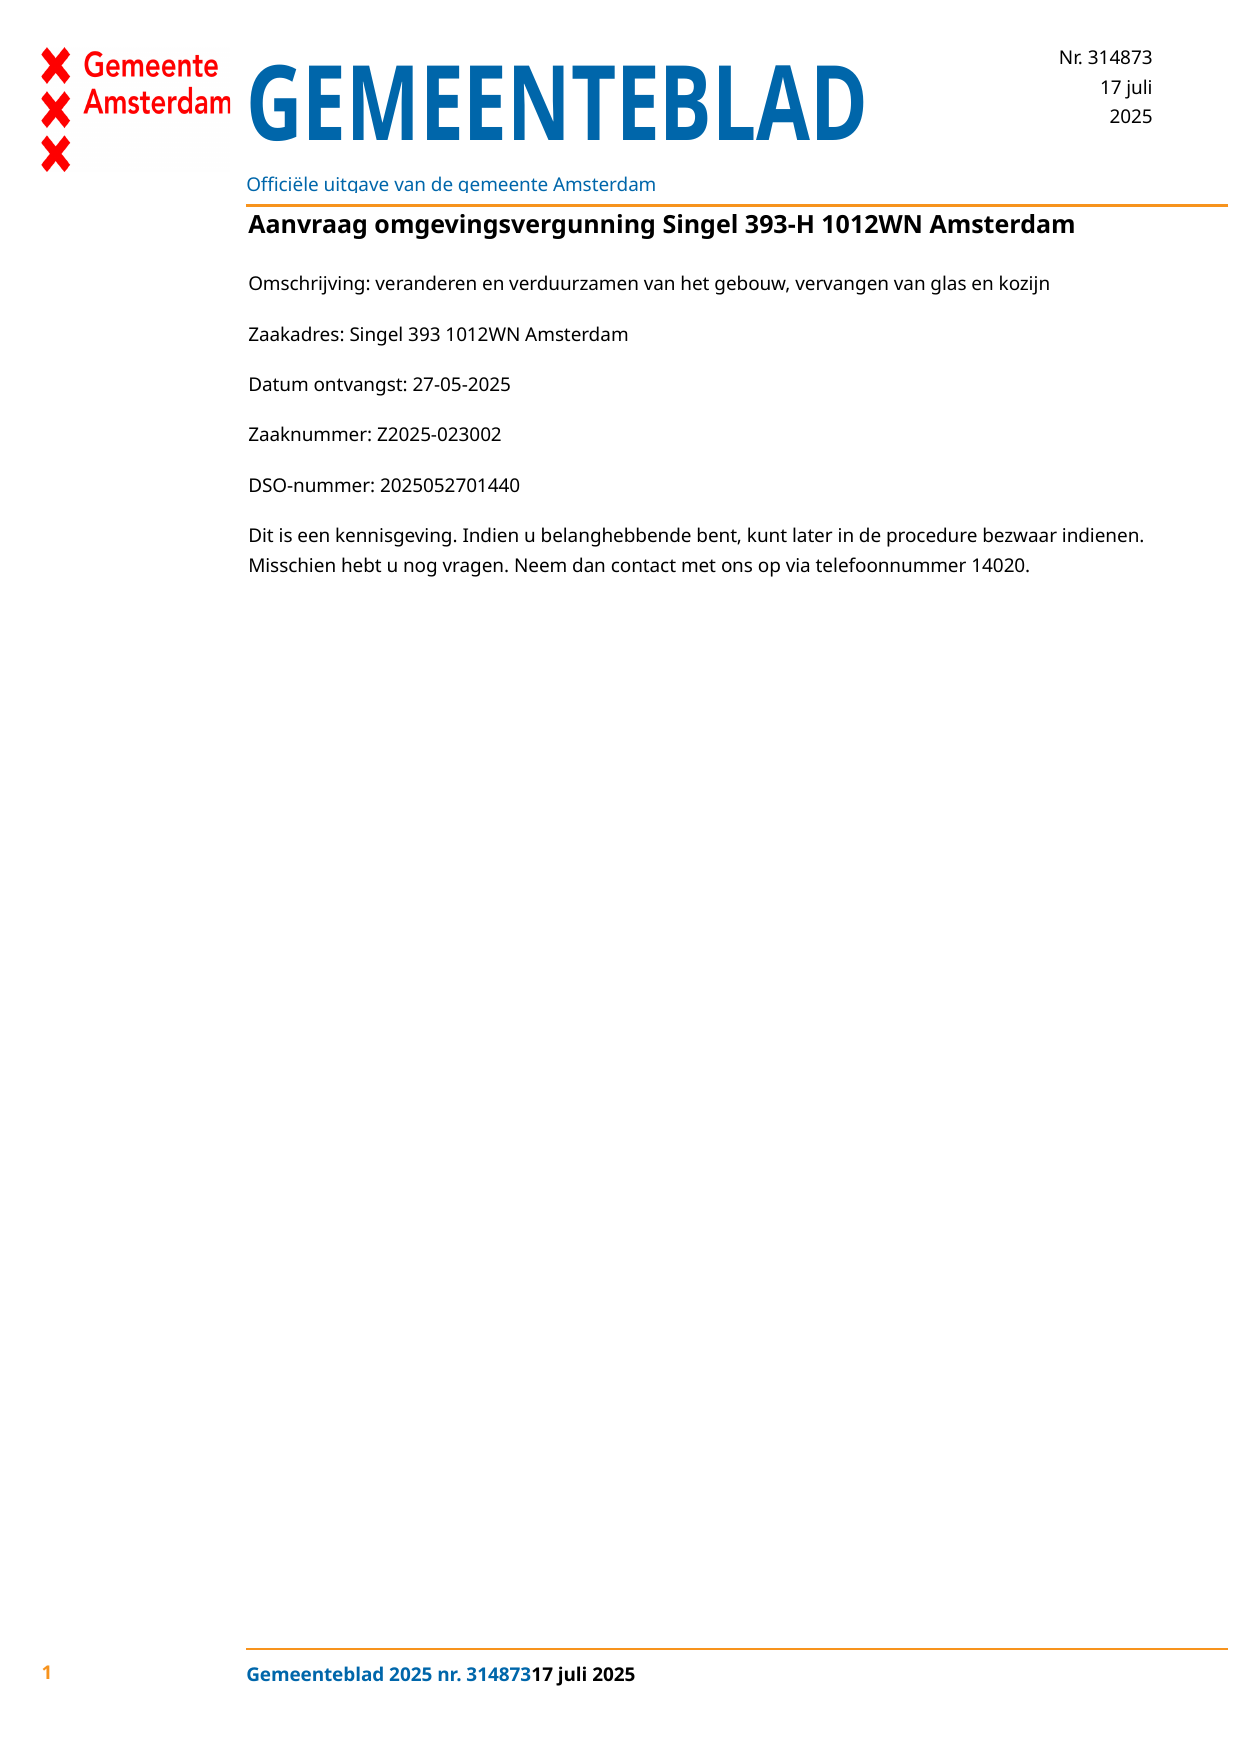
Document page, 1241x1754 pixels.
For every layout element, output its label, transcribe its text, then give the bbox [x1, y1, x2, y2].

text Dit is een kennisgeving. Indien u belanghebbende bent, kunt later in de procedure bezwaar indienen. Misschien hebt u nog vragen. Neem dan contact met ons op via telefoonnummer 14020. [248, 522, 1152, 578]
text Aanvraag omgevingsvergunning Singel 393-H 1012WN Amsterdam [248, 207, 1152, 241]
text Zaaknummer: Z2025-023002 [248, 422, 1152, 447]
text Zaakadres: Singel 393 1012WN Amsterdam [248, 321, 1152, 346]
picture [41, 47, 231, 172]
text DSO-nummer: 2025052701440 [248, 472, 1152, 498]
text Omschrijving: veranderen en verduurzamen van het gebouw, vervangen van glas en kozijn [248, 270, 1152, 296]
text Datum ontvangst: 27-05-2025 [248, 371, 1152, 397]
